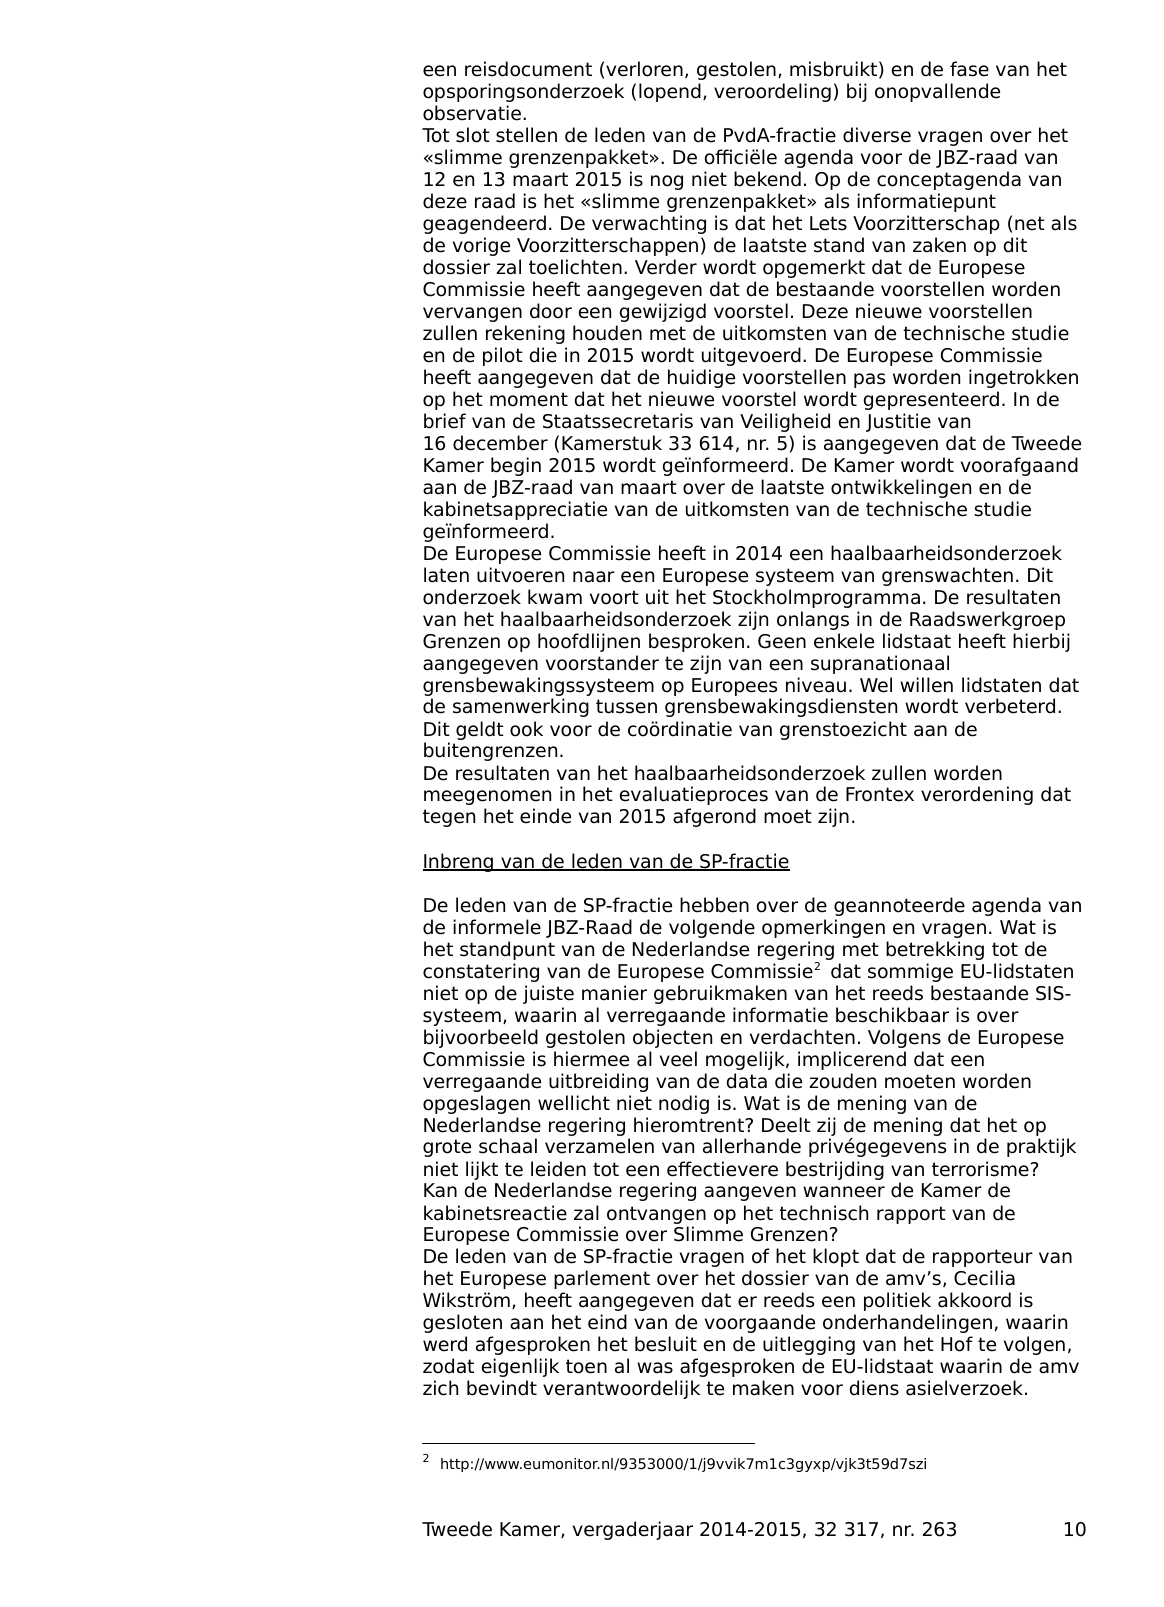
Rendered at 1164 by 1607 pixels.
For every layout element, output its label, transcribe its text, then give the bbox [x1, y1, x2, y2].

text De leden van de SP-fractie vragen of het klopt dat de rapporteur van het Europese parlement over het dossier van de amv’s, Cecilia Wikström, heeft aangegeven dat er reeds een politiek akkoord is gesloten aan het eind van de voorgaande onderhandelingen, waarin werd afgesproken het besluit en de uitlegging van het Hof te volgen, zodat eigenlijk toen al was afgesproken de EU-lidstaat waarin de amv zich bevindt verantwoordelijk te maken voor diens asielverzoek. [422, 1246, 1087, 1400]
text http://www.eumonitor.nl/9353000/1/j9vvik7m1c3gyxp/vjk3t59d7szi [422, 1452, 1087, 1474]
text De leden van de SP-fractie hebben over de geannoteerde agenda van de informele JBZ-Raad de volgende opmerkingen en vragen. Wat is het standpunt van de Nederlandse regering met betrekking tot de constatering van de Europese Commissie dat sommige EU-lidstaten niet op de juiste manier gebruikmaken van het reeds bestaande SIS-systeem, waarin al verregaande informatie beschikbaar is over bijvoorbeeld gestolen objecten en verdachten. Volgens de Europese Commissie is hiermee al veel mogelijk, implicerend dat een verregaande uitbreiding van de data die zouden moeten worden opgeslagen wellicht niet nodig is. Wat is de mening van de Nederlandse regering hieromtrent? Deelt zij de mening dat het op grote schaal verzamelen van allerhande privégegevens in de praktijk niet lijkt te leiden tot een effectievere bestrijding van terrorisme? [422, 895, 1087, 1180]
text De Europese Commissie heeft in 2014 een haalbaarheidsonderzoek laten uitvoeren naar een Europese systeem van grenswachten. Dit onderzoek kwam voort uit het Stockholmprogramma. De resultaten van het haalbaarheidsonderzoek zijn onlangs in de Raadswerkgroep Grenzen op hoofdlijnen besproken. Geen enkele lidstaat heeft hierbij aangegeven voorstander te zijn van een supranationaal grensbewakingssysteem op Europees niveau. Wel willen lidstaten dat de samenwerking tussen grensbewakingsdiensten wordt verbeterd. Dit geldt ook voor de coördinatie van grenstoezicht aan de buitengrenzen. [422, 543, 1087, 762]
text Kan de Nederlandse regering aangeven wanneer de Kamer de kabinetsreactie zal ontvangen op het technisch rapport van de Europese Commissie over Slimme Grenzen? [422, 1180, 1087, 1246]
subtitle Inbreng van de leden van de SP-fractie [422, 851, 1087, 872]
text De resultaten van het haalbaarheidsonderzoek zullen worden meegenomen in het evaluatieproces van de Frontex verordening dat tegen het einde van 2015 afgerond moet zijn. [422, 762, 1087, 828]
text een reisdocument (verloren, gestolen, misbruikt) en de fase van het opsporingsonderzoek (lopend, veroordeling) bij onopvallende observatie. [422, 59, 1087, 125]
text Tot slot stellen de leden van de PvdA-fractie diverse vragen over het «slimme grenzenpakket». De officiële agenda voor de JBZ-raad van 12 en 13 maart 2015 is nog niet bekend. Op de conceptagenda van deze raad is het «slimme grenzenpakket» als informatiepunt geagendeerd. De verwachting is dat het Lets Voorzitterschap (net als de vorige Voorzitterschappen) de laatste stand van zaken op dit dossier zal toelichten. Verder wordt opgemerkt dat de Europese Commissie heeft aangegeven dat de bestaande voorstellen worden vervangen door een gewijzigd voorstel. Deze nieuwe voorstellen zullen rekening houden met de uitkomsten van de technische studie en de pilot die in 2015 wordt uitgevoerd. De Europese Commissie heeft aangegeven dat de huidige voorstellen pas worden ingetrokken op het moment dat het nieuwe voorstel wordt gepresenteerd. In de brief van de Staatssecretaris van Veiligheid en Justitie van 16 december (Kamerstuk 33 614, nr. 5) is aangegeven dat de Tweede Kamer begin 2015 wordt geïnformeerd. De Kamer wordt voorafgaand aan de JBZ-raad van maart over de laatste ontwikkelingen en de kabinetsappreciatie van de uitkomsten van de technische studie geïnformeerd. [422, 125, 1087, 543]
